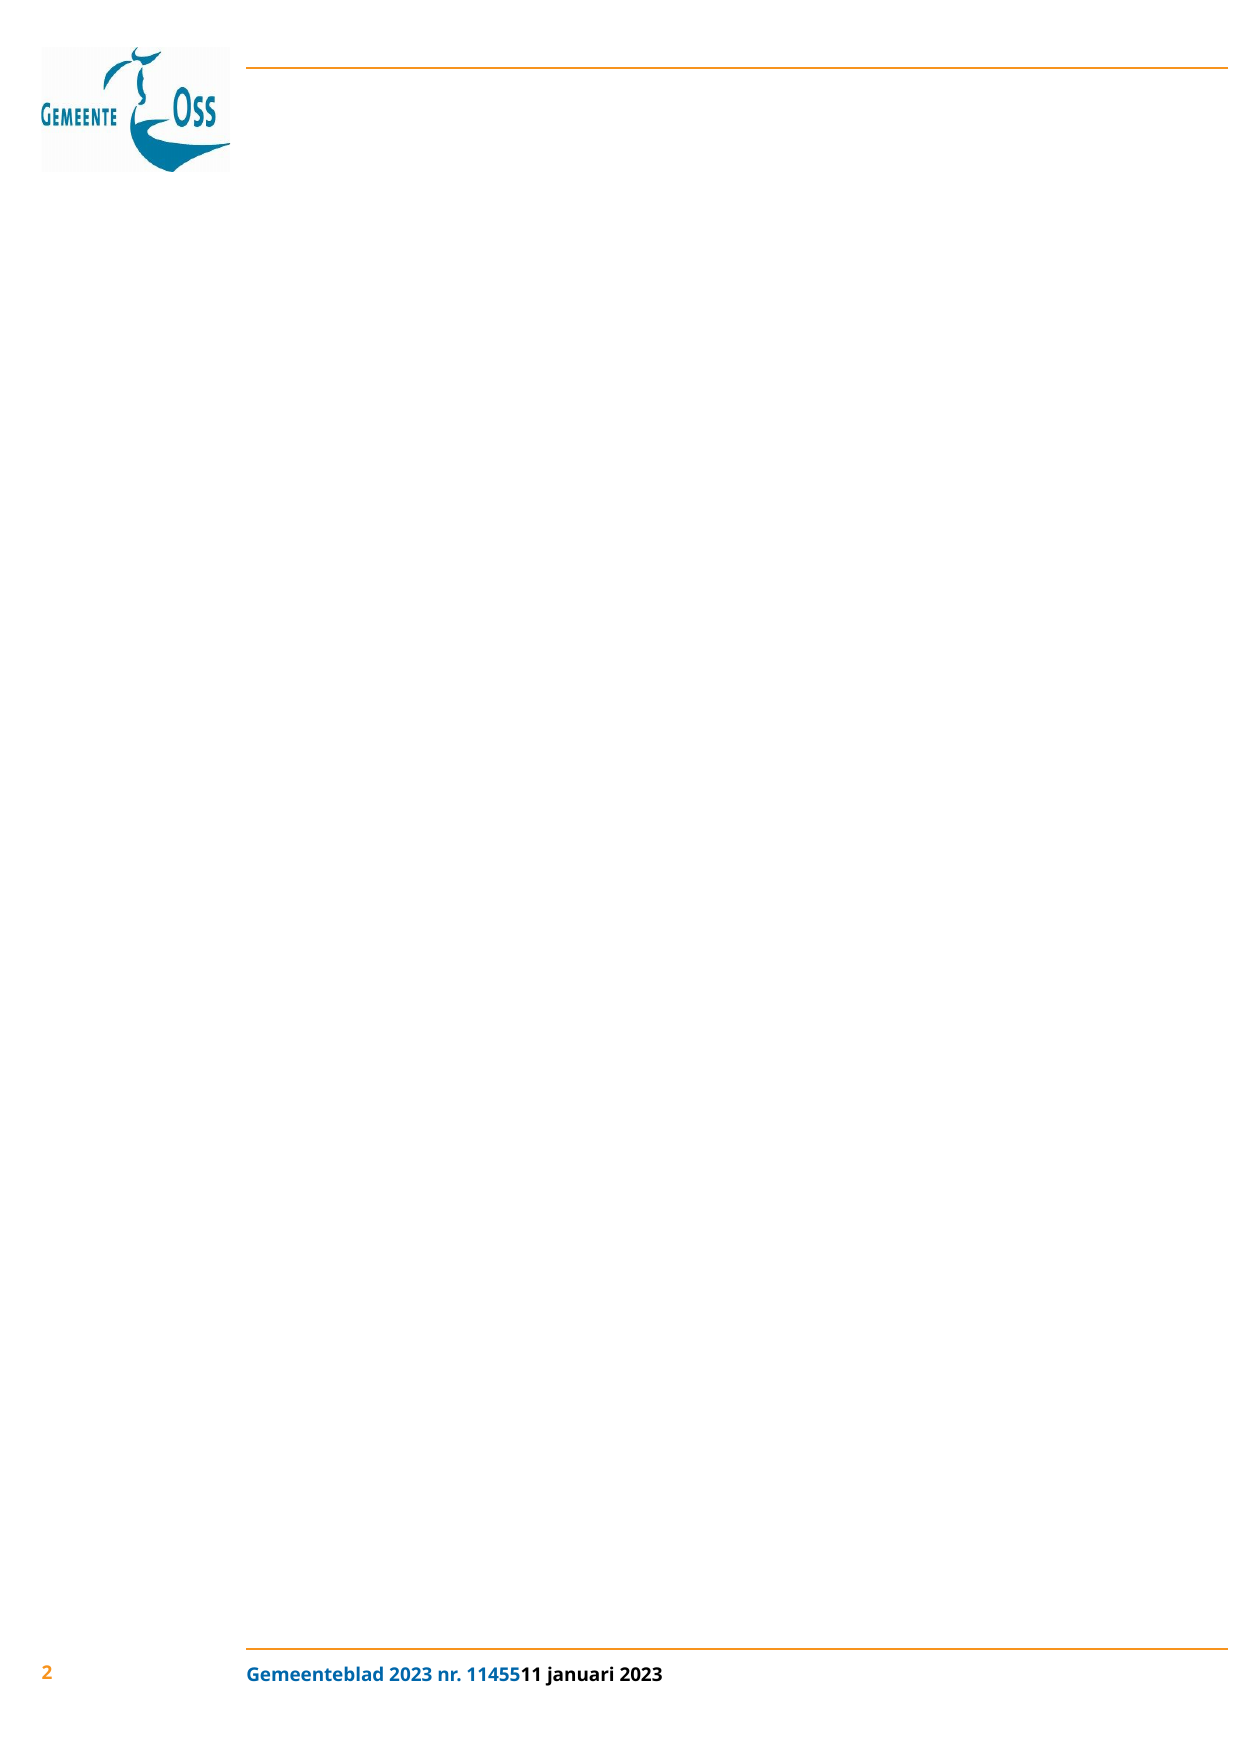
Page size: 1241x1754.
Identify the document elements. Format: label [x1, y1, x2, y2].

picture [41, 47, 231, 172]
